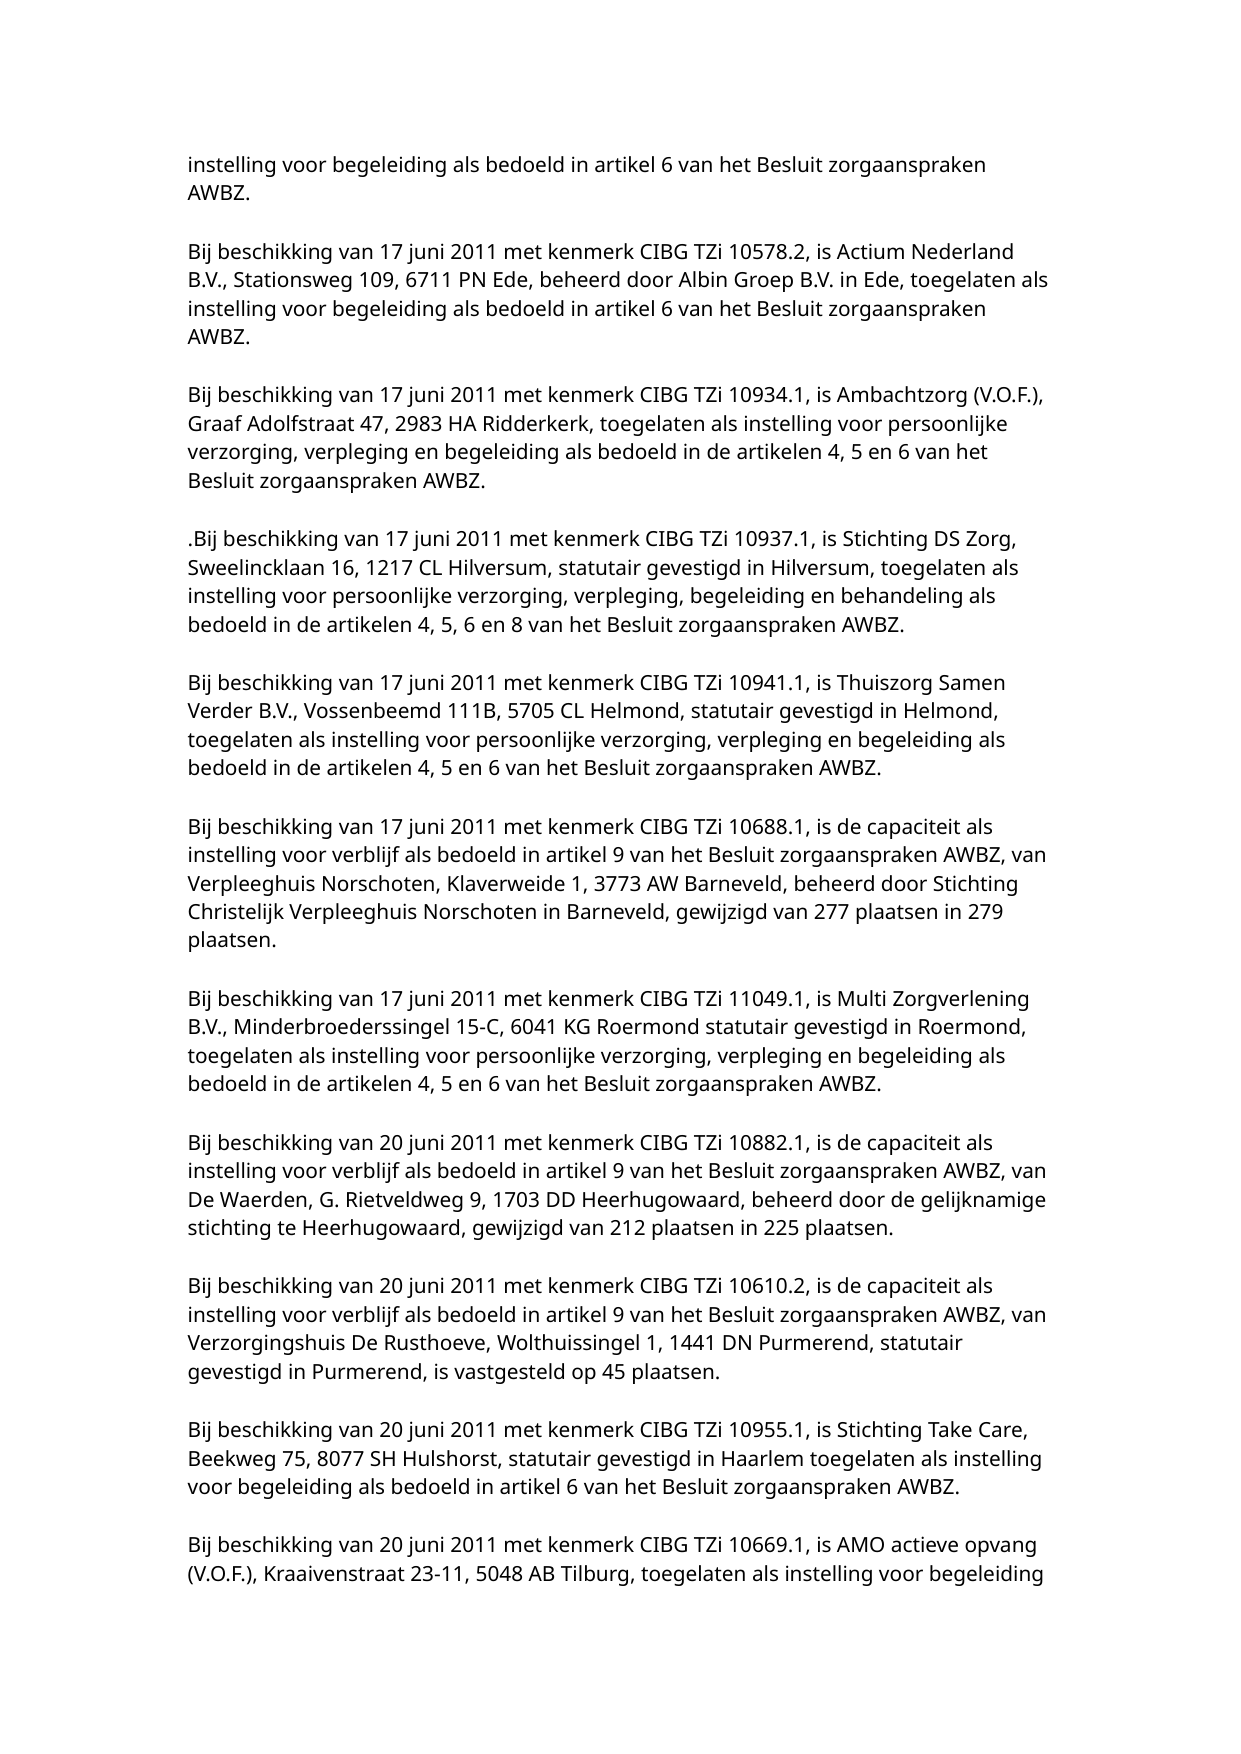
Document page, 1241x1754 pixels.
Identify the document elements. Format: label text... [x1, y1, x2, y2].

text Bij beschikking van 17 juni 2011 met kenmerk CIBG TZi 10941.1, is Thuiszorg Samen Verder B.V., Vossenbeemd 111B, 5705 CL Helmond, statutair gevestigd in Helmond, toegelaten als instelling voor persoonlijke verzorging, verpleging en begeleiding als bedoeld in de artikelen 4, 5 en 6 van het Besluit zorgaanspraken AWBZ. [187, 668, 1053, 782]
text Bij beschikking van 17 juni 2011 met kenmerk CIBG TZi 10578.2, is Actium Nederland B.V., Stationsweg 109, 6711 PN Ede, beheerd door Albin Groep B.V. in Ede, toegelaten als instelling voor begeleiding als bedoeld in artikel 6 van het Besluit zorgaanspraken AWBZ. [187, 237, 1053, 351]
text Bij beschikking van 17 juni 2011 met kenmerk CIBG TZi 10688.1, is de capaciteit als instelling voor verblijf als bedoeld in artikel 9 van het Besluit zorgaanspraken AWBZ, van Verpleeghuis Norschoten, Klaverweide 1, 3773 AW Barneveld, beheerd door Stichting Christelijk Verpleeghuis Norschoten in Barneveld, gewijzigd van 277 plaatsen in 279 plaatsen. [187, 812, 1053, 954]
text Bij beschikking van 17 juni 2011 met kenmerk CIBG TZi 11049.1, is Multi Zorgverlening B.V., Minderbroederssingel 15-C, 6041 KG Roermond statutair gevestigd in Roermond, toegelaten als instelling voor persoonlijke verzorging, verpleging en begeleiding als bedoeld in de artikelen 4, 5 en 6 van het Besluit zorgaanspraken AWBZ. [187, 984, 1053, 1098]
text Bij beschikking van 17 juni 2011 met kenmerk CIBG TZi 10934.1, is Ambachtzorg (V.O.F.), Graaf Adolfstraat 47, 2983 HA Ridderkerk, toegelaten als instelling voor persoonlijke verzorging, verpleging en begeleiding als bedoeld in de artikelen 4, 5 en 6 van het Besluit zorgaanspraken AWBZ. [187, 381, 1053, 494]
text .Bij beschikking van 17 juni 2011 met kenmerk CIBG TZi 10937.1, is Stichting DS Zorg, Sweelincklaan 16, 1217 CL Hilversum, statutair gevestigd in Hilversum, toegelaten als instelling voor persoonlijke verzorging, verpleging, begeleiding en behandeling als bedoeld in de artikelen 4, 5, 6 en 8 van het Besluit zorgaanspraken AWBZ. [187, 524, 1053, 638]
text Bij beschikking van 20 juni 2011 met kenmerk CIBG TZi 10882.1, is de capaciteit als instelling voor verblijf als bedoeld in artikel 9 van het Besluit zorgaanspraken AWBZ, van De Waerden, G. Rietveldweg 9, 1703 DD Heerhugowaard, beheerd door de gelijknamige stichting te Heerhugowaard, gewijzigd van 212 plaatsen in 225 plaatsen. [187, 1128, 1053, 1242]
text instelling voor begeleiding als bedoeld in artikel 6 van het Besluit zorgaanspraken AWBZ. [187, 150, 1053, 207]
text Bij beschikking van 20 juni 2011 met kenmerk CIBG TZi 10669.1, is AMO actieve opvang (V.O.F.), Kraaivenstraat 23-11, 5048 AB Tilburg, toegelaten als instelling voor begeleiding [187, 1531, 1053, 1587]
text Bij beschikking van 20 juni 2011 met kenmerk CIBG TZi 10610.2, is de capaciteit als instelling voor verblijf als bedoeld in artikel 9 van het Besluit zorgaanspraken AWBZ, van Verzorgingshuis De Rusthoeve, Wolthuissingel 1, 1441 DN Purmerend, statutair gevestigd in Purmerend, is vastgesteld op 45 plaatsen. [187, 1272, 1053, 1385]
text Bij beschikking van 20 juni 2011 met kenmerk CIBG TZi 10955.1, is Stichting Take Care, Beekweg 75, 8077 SH Hulshorst, statutair gevestigd in Haarlem toegelaten als instelling voor begeleiding als bedoeld in artikel 6 van het Besluit zorgaanspraken AWBZ. [187, 1415, 1053, 1501]
